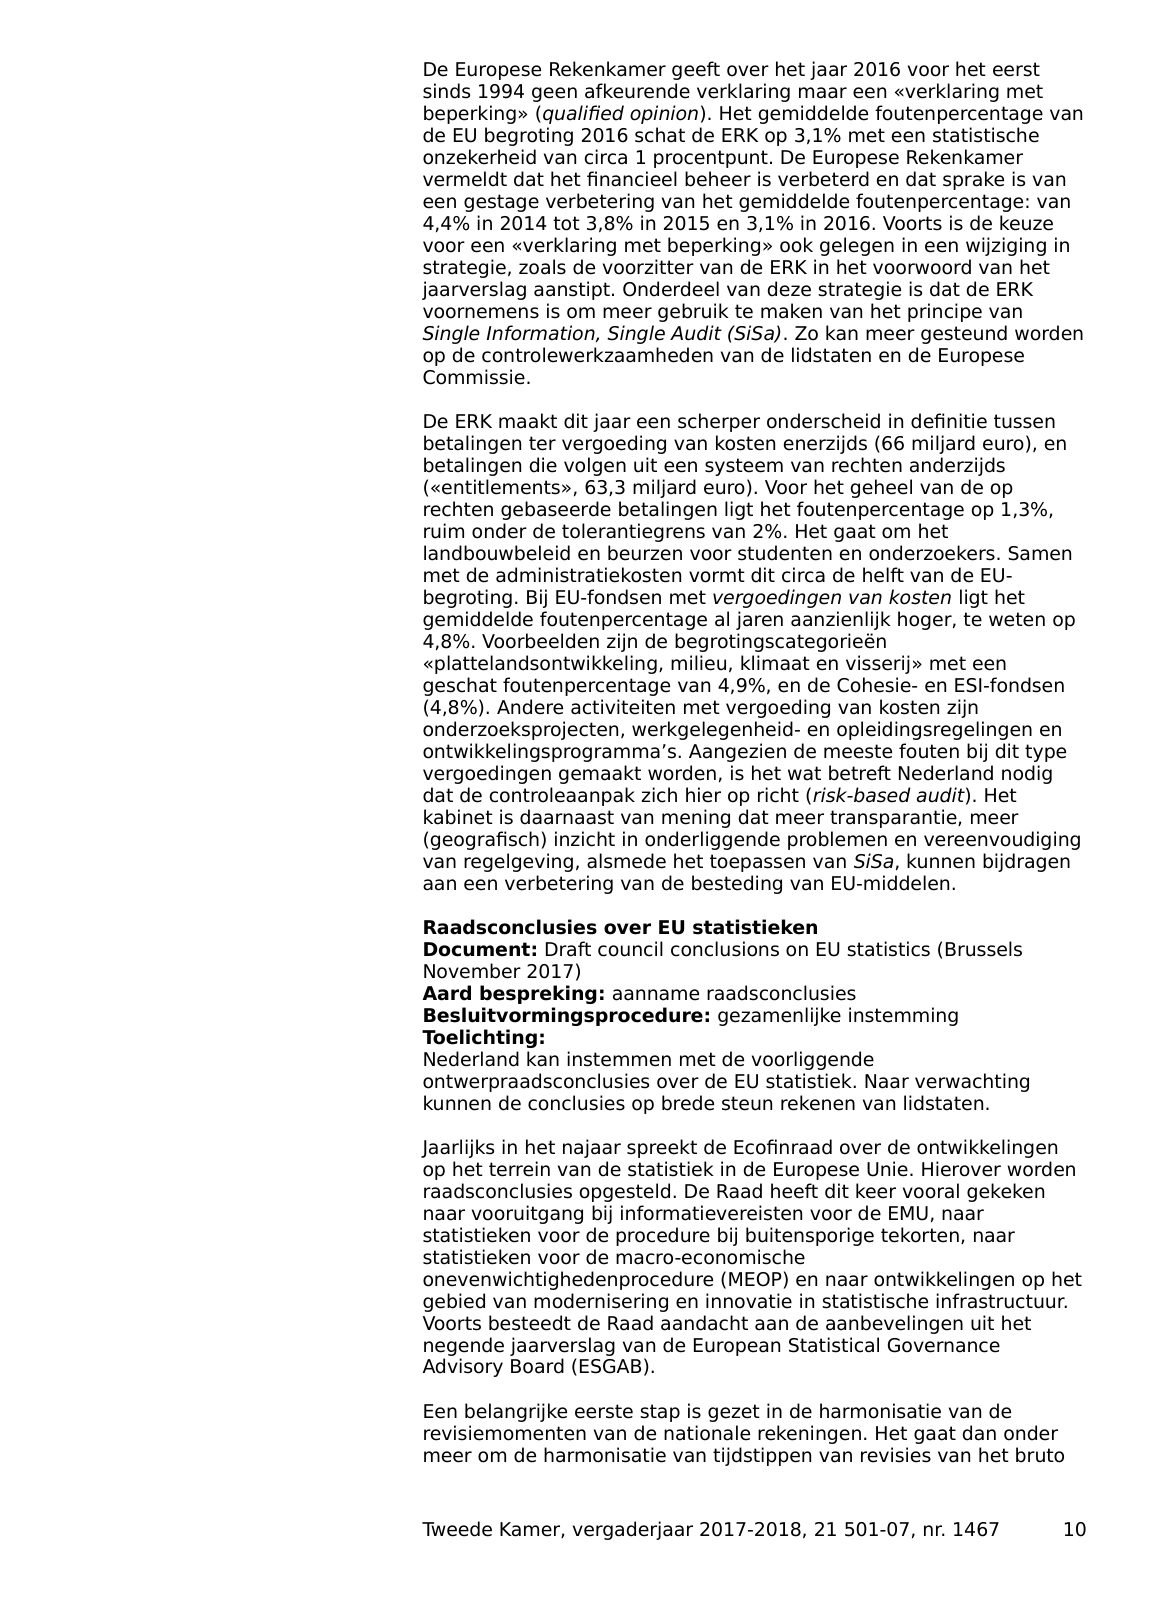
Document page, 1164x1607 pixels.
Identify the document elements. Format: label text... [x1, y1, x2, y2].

text Raadsconclusies over EU statistieken [422, 917, 1087, 939]
text Jaarlijks in het najaar spreekt de Ecofinraad over de ontwikkelingen op het terrein van de statistiek in de Europese Unie. Hierover worden raadsconclusies opgesteld. De Raad heeft dit keer vooral gekeken naar vooruitgang bij informatievereisten voor de EMU, naar statistieken voor de procedure bij buitensporige tekorten, naar statistieken voor de macro-economische onevenwichtighedenprocedure (MEOP) en naar ontwikkelingen op het gebied van modernisering en innovatie in statistische infrastructuur. Voorts besteedt de Raad aandacht aan de aanbevelingen uit het negende jaarverslag van de European Statistical Governance Advisory Board (ESGAB). [422, 1137, 1087, 1378]
text Besluitvormingsprocedure: gezamenlijke instemming [422, 1004, 1087, 1027]
text Aard bespreking: aanname raadsconclusies [422, 983, 1087, 1004]
text De Europese Rekenkamer geeft over het jaar 2016 voor het eerst sinds 1994 geen afkeurende verklaring maar een «verklaring met beperking» (qualified opinion). Het gemiddelde foutenpercentage van de EU begroting 2016 schat de ERK op 3,1% met een statistische onzekerheid van circa 1 procentpunt. De Europese Rekenkamer vermeldt dat het financieel beheer is verbeterd en dat sprake is van een gestage verbetering van het gemiddelde foutenpercentage: van 4,4% in 2014 tot 3,8% in 2015 en 3,1% in 2016. Voorts is de keuze voor een «verklaring met beperking» ook gelegen in een wijziging in strategie, zoals de voorzitter van de ERK in het voorwoord van het jaarverslag aanstipt. Onderdeel van deze strategie is dat de ERK voornemens is om meer gebruik te maken van het principe van Single Information, Single Audit (SiSa). Zo kan meer gesteund worden op de controlewerkzaamheden van de lidstaten en de Europese Commissie. [422, 59, 1087, 389]
text Nederland kan instemmen met de voorliggende ontwerpraadsconclusies over de EU statistiek. Naar verwachting kunnen de conclusies op brede steun rekenen van lidstaten. [422, 1048, 1087, 1114]
text De ERK maakt dit jaar een scherper onderscheid in definitie tussen betalingen ter vergoeding van kosten enerzijds (66 miljard euro), en betalingen die volgen uit een systeem van rechten anderzijds («entitlements», 63,3 miljard euro). Voor het geheel van de op rechten gebaseerde betalingen ligt het foutenpercentage op 1,3%, ruim onder de tolerantiegrens van 2%. Het gaat om het landbouwbeleid en beurzen voor studenten en onderzoekers. Samen met de administratiekosten vormt dit circa de helft van de EU-begroting. Bij EU-fondsen met vergoedingen van kosten ligt het gemiddelde foutenpercentage al jaren aanzienlijk hoger, te weten op 4,8%. Voorbeelden zijn de begrotingscategorieën «plattelandsontwikkeling, milieu, klimaat en visserij» met een geschat foutenpercentage van 4,9%, en de Cohesie- en ESI-fondsen (4,8%). Andere activiteiten met vergoeding van kosten zijn onderzoeksprojecten, werkgelegenheid- en opleidingsregelingen en ontwikkelingsprogramma’s. Aangezien de meeste fouten bij dit type vergoedingen gemaakt worden, is het wat betreft Nederland nodig dat de controleaanpak zich hier op richt (risk-based audit). Het kabinet is daarnaast van mening dat meer transparantie, meer (geografisch) inzicht in onderliggende problemen en vereenvoudiging van regelgeving, alsmede het toepassen van SiSa, kunnen bijdragen aan een verbetering van de besteding van EU-middelen. [422, 411, 1087, 894]
text Een belangrijke eerste stap is gezet in de harmonisatie van de revisiemomenten van de nationale rekeningen. Het gaat dan onder meer om de harmonisatie van tijdstippen van revisies van het bruto [422, 1401, 1087, 1467]
text Toelichting: [422, 1027, 1087, 1048]
text Document: Draft council conclusions on EU statistics (Brussels November 2017) [422, 939, 1087, 983]
